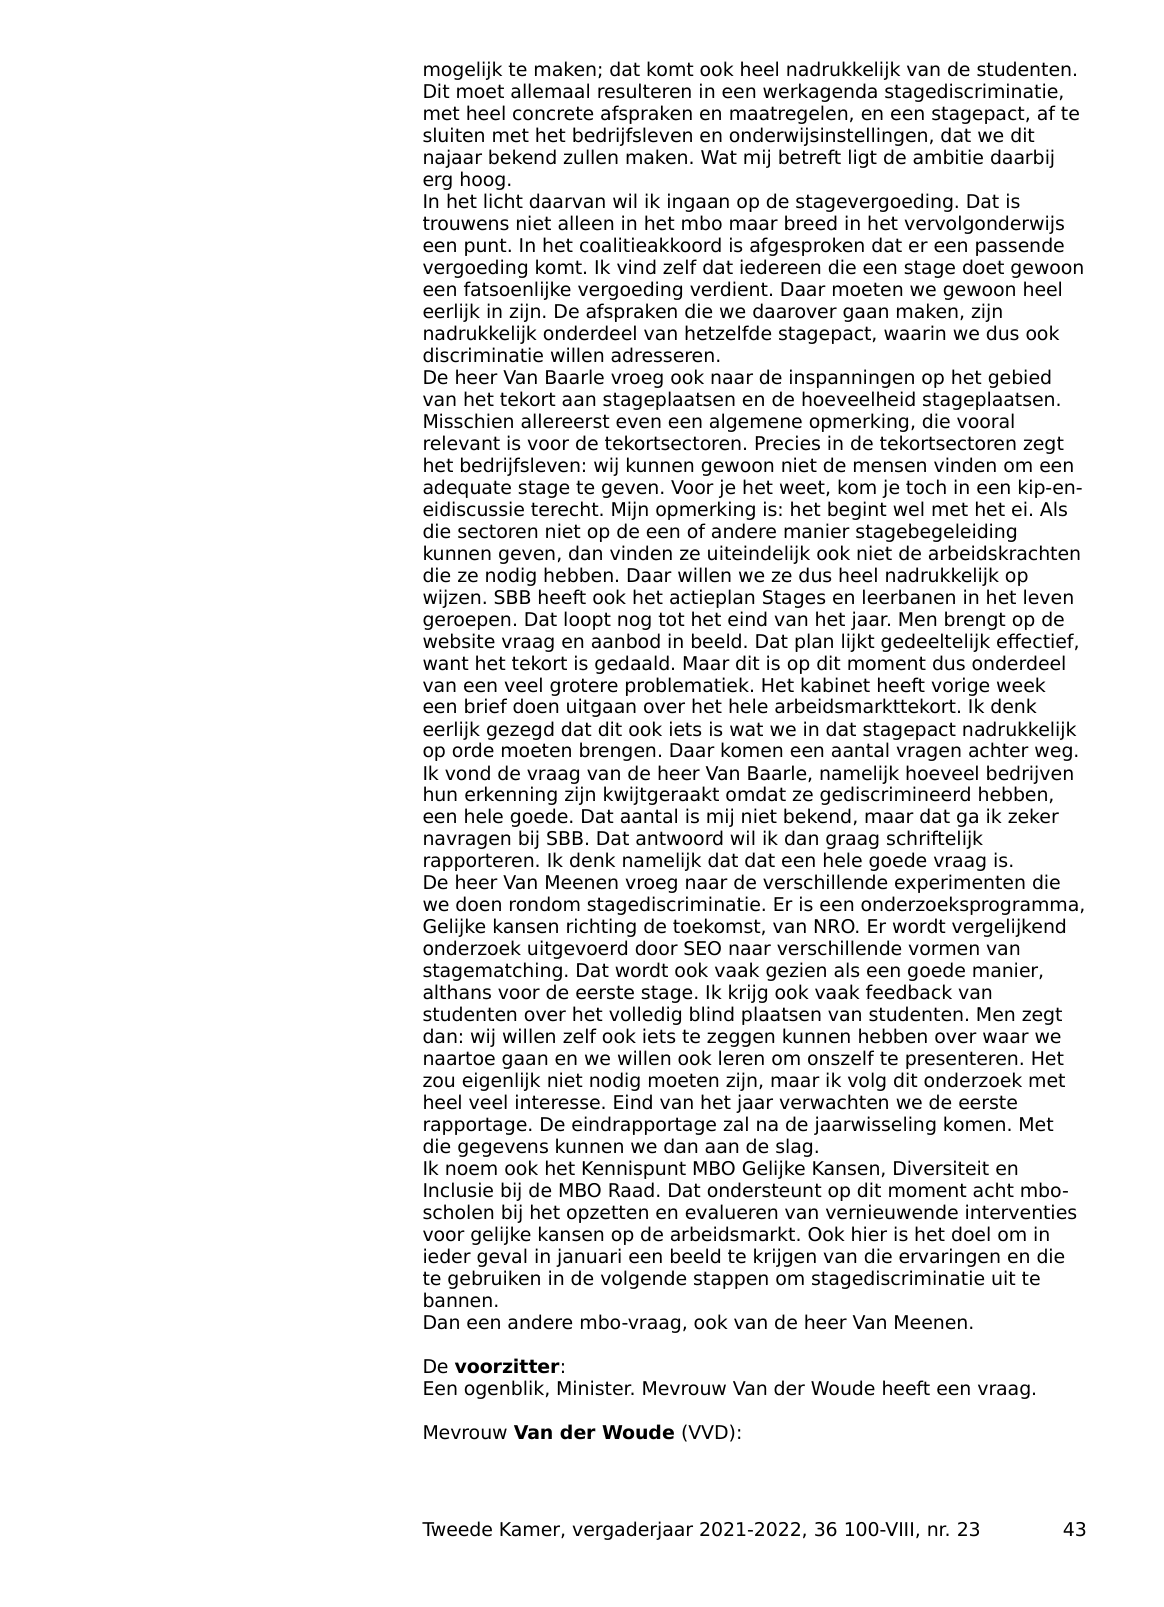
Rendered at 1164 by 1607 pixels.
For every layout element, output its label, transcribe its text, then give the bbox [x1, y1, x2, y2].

text De heer Van Baarle vroeg ook naar de inspanningen op het gebied van het tekort aan stageplaatsen en de hoeveelheid stageplaatsen. Misschien allereerst even een algemene opmerking, die vooral relevant is voor de tekortsectoren. Precies in de tekortsectoren zegt het bedrijfsleven: wij kunnen gewoon niet de mensen vinden om een adequate stage te geven. Voor je het weet, kom je toch in een kip-en-eidiscussie terecht. Mijn opmerking is: het begint wel met het ei. Als die sectoren niet op de een of andere manier stagebegeleiding kunnen geven, dan vinden ze uiteindelijk ook niet de arbeidskrachten die ze nodig hebben. Daar willen we ze dus heel nadrukkelijk op wijzen. SBB heeft ook het actieplan Stages en leerbanen in het leven geroepen. Dat loopt nog tot het eind van het jaar. Men brengt op de website vraag en aanbod in beeld. Dat plan lijkt gedeeltelijk effectief, want het tekort is gedaald. Maar dit is op dit moment dus onderdeel van een veel grotere problematiek. Het kabinet heeft vorige week een brief doen uitgaan over het hele arbeidsmarkttekort. Ik denk eerlijk gezegd dat dit ook iets is wat we in dat stagepact nadrukkelijk op orde moeten brengen. Daar komen een aantal vragen achter weg. [422, 367, 1087, 762]
text Ik vond de vraag van de heer Van Baarle, namelijk hoeveel bedrijven hun erkenning zijn kwijtgeraakt omdat ze gediscrimineerd hebben, een hele goede. Dat aantal is mij niet bekend, maar dat ga ik zeker navragen bij SBB. Dat antwoord wil ik dan graag schriftelijk rapporteren. Ik denk namelijk dat dat een hele goede vraag is. [422, 762, 1087, 872]
text Dan een andere mbo-vraag, ook van de heer Van Meenen. [422, 1312, 1087, 1334]
text Een ogenblik, Minister. Mevrouw Van der Woude heeft een vraag. [422, 1378, 1087, 1400]
text mogelijk te maken; dat komt ook heel nadrukkelijk van de studenten. Dit moet allemaal resulteren in een werkagenda stagediscriminatie, met heel concrete afspraken en maatregelen, en een stagepact, af te sluiten met het bedrijfsleven en onderwijsinstellingen, dat we dit najaar bekend zullen maken. Wat mij betreft ligt de ambitie daarbij erg hoog. [422, 59, 1087, 191]
text In het licht daarvan wil ik ingaan op de stagevergoeding. Dat is trouwens niet alleen in het mbo maar breed in het vervolgonderwijs een punt. In het coalitieakkoord is afgesproken dat er een passende vergoeding komt. Ik vind zelf dat iedereen die een stage doet gewoon een fatsoenlijke vergoeding verdient. Daar moeten we gewoon heel eerlijk in zijn. De afspraken die we daarover gaan maken, zijn nadrukkelijk onderdeel van hetzelfde stagepact, waarin we dus ook discriminatie willen adresseren. [422, 191, 1087, 367]
text De heer Van Meenen vroeg naar de verschillende experimenten die we doen rondom stagediscriminatie. Er is een onderzoeksprogramma, Gelijke kansen richting de toekomst, van NRO. Er wordt vergelijkend onderzoek uitgevoerd door SEO naar verschillende vormen van stagematching. Dat wordt ook vaak gezien als een goede manier, althans voor de eerste stage. Ik krijg ook vaak feedback van studenten over het volledig blind plaatsen van studenten. Men zegt dan: wij willen zelf ook iets te zeggen kunnen hebben over waar we naartoe gaan en we willen ook leren om onszelf te presenteren. Het zou eigenlijk niet nodig moeten zijn, maar ik volg dit onderzoek met heel veel interesse. Eind van het jaar verwachten we de eerste rapportage. De eindrapportage zal na de jaarwisseling komen. Met die gegevens kunnen we dan aan de slag. [422, 872, 1087, 1158]
text Ik noem ook het Kennispunt MBO Gelijke Kansen, Diversiteit en Inclusie bij de MBO Raad. Dat ondersteunt op dit moment acht mbo-scholen bij het opzetten en evalueren van vernieuwende interventies voor gelijke kansen op de arbeidsmarkt. Ook hier is het doel om in ieder geval in januari een beeld te krijgen van die ervaringen en die te gebruiken in de volgende stappen om stagediscriminatie uit te bannen. [422, 1158, 1087, 1312]
text Mevrouw Van der Woude (VVD): [422, 1422, 1087, 1444]
text De voorzitter: [422, 1356, 1087, 1378]
